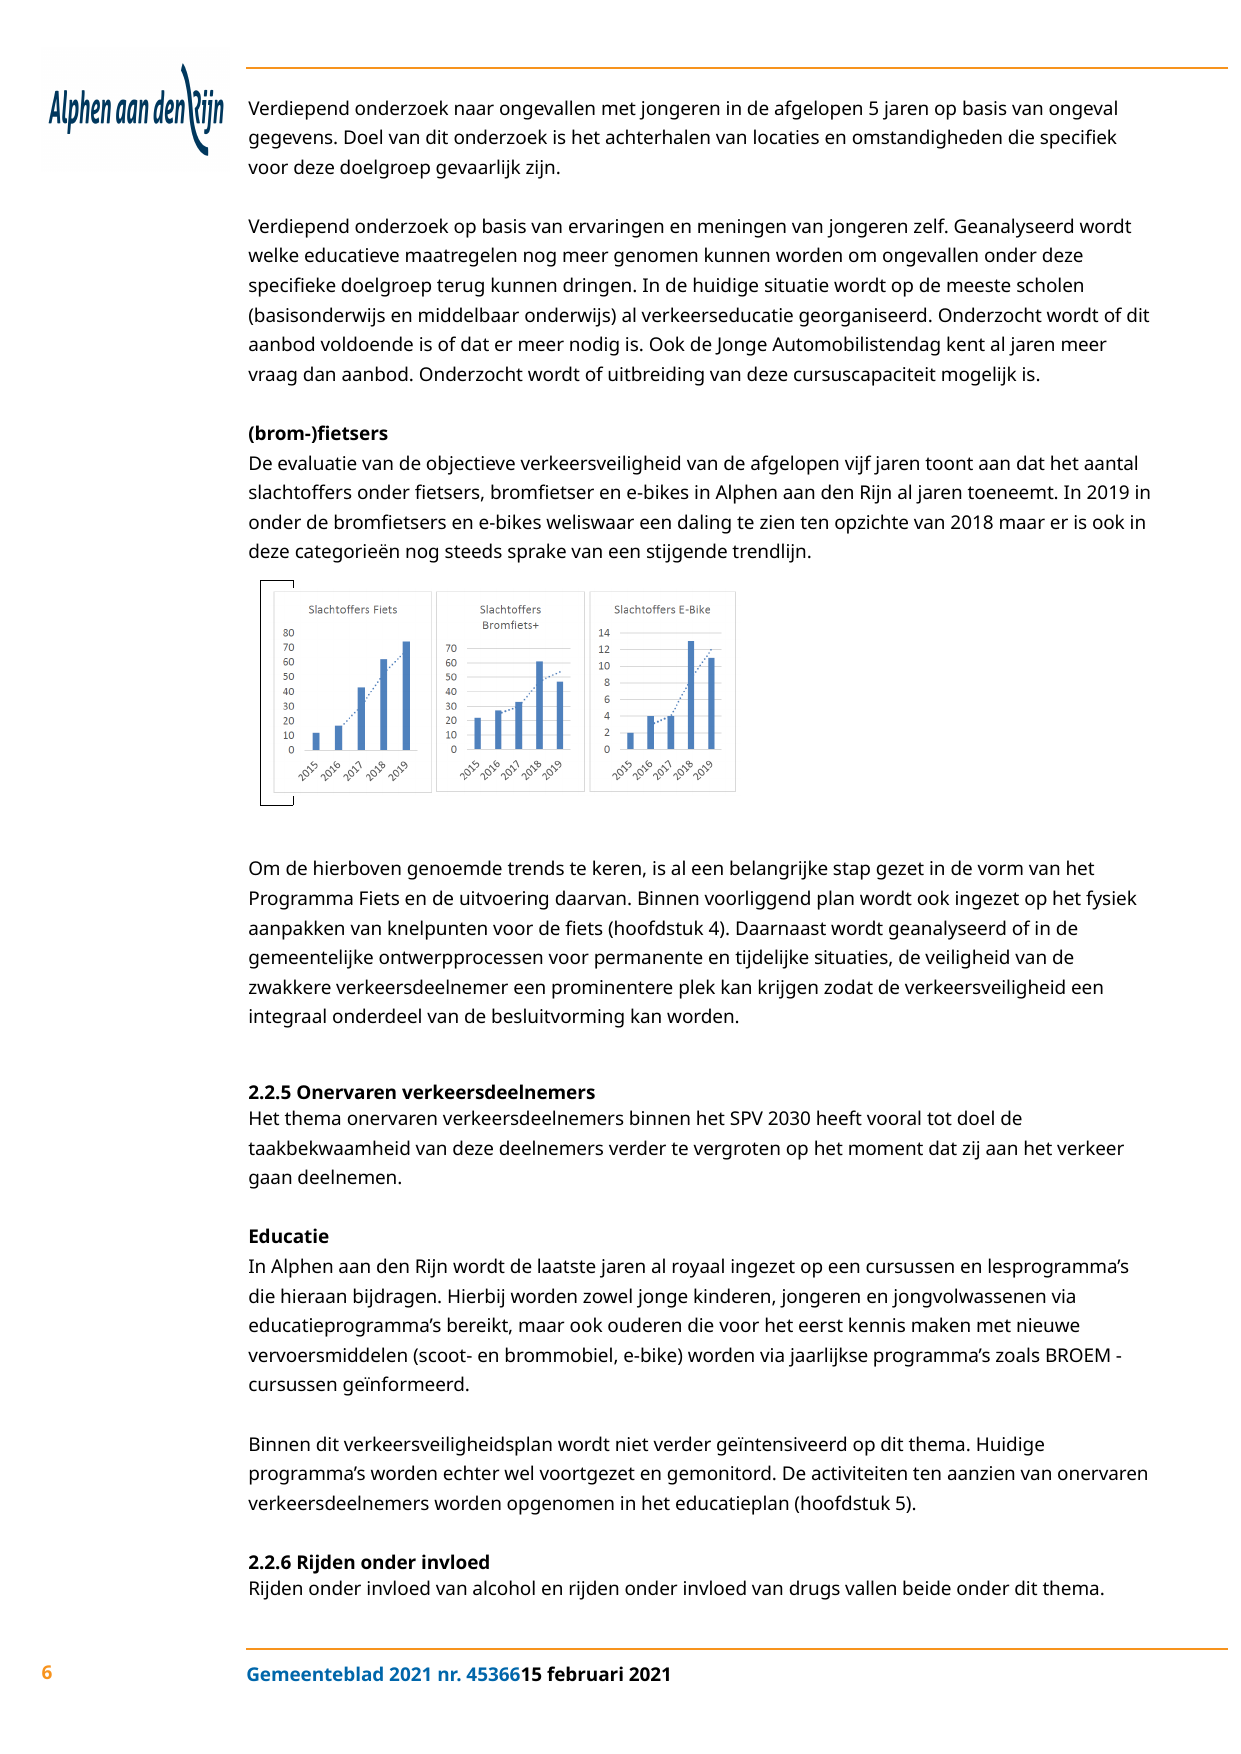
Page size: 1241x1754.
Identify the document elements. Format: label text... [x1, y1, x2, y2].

text Educatie [248, 1224, 1152, 1249]
text Verdiepend onderzoek naar ongevallen met jongeren in de afgelopen 5 jaren op basis van ongeval gegevens. Doel van dit onderzoek is het achterhalen van locaties en omstandigheden die specifiek voor deze doelgroep gevaarlijk zijn. [248, 95, 1152, 180]
text (brom-)fietsers [248, 420, 1152, 446]
text Verdiepend onderzoek op basis van ervaringen en meningen van jongeren zelf. Geanalyseerd wordt welke educatieve maatregelen nog meer genomen kunnen worden om ongevallen onder deze specifieke doelgroep terug kunnen dringen. In de huidige situatie wordt op de meeste scholen (basisonderwijs en middelbaar onderwijs) al verkeerseducatie georganiseerd. Onderzocht wordt of dit aanbod voldoende is of dat er meer nodig is. Ook de Jonge Automobilistendag kent al jaren meer vraag dan aanbod. Onderzocht wordt of uitbreiding van deze cursuscapaciteit mogelijk is. [248, 213, 1152, 387]
text 2.2.5 Onervaren verkeersdeelnemers [248, 1079, 1152, 1105]
text De evaluatie van de objectieve verkeersveiligheid van de afgelopen vijf jaren toont aan dat het aantal slachtoffers onder fietsers, bromfietser en e-bikes in Alphen aan den Rijn al jaren toeneemt. In 2019 in onder de bromfietsers en e-bikes weliswaar een daling te zien ten opzichte van 2018 maar er is ook in deze categorieën nog steeds sprake van een stijgende trendlijn. [248, 450, 1152, 564]
text Het thema onervaren verkeersdeelnemers binnen het SPV 2030 heeft vooral tot doel de taakbekwaamheid van deze deelnemers verder te vergroten op het moment dat zij aan het verkeer gaan deelnemen. [248, 1105, 1152, 1190]
picture [268, 588, 742, 796]
text 2.2.6 Rijden onder invloed [248, 1549, 1152, 1575]
text In Alphen aan den Rijn wordt de laatste jaren al royaal ingezet op een cursussen en lesprogramma’s die hieraan bijdragen. Hierbij worden zowel jonge kinderen, jongeren en jongvolwassenen via educatieprogramma’s bereikt, maar ook ouderen die voor het eerst kennis maken met nieuwe vervoersmiddelen (scoot- en brommobiel, e-bike) worden via jaarlijkse programma’s zoals BROEM -cursussen geïnformeerd. [248, 1253, 1152, 1397]
text Om de hierboven genoemde trends te keren, is al een belangrijke stap gezet in de vorm van het Programma Fiets en de uitvoering daarvan. Binnen voorliggend plan wordt ook ingezet op het fysiek aanpakken van knelpunten voor de fiets (hoofdstuk 4). Daarnaast wordt geanalyseerd of in de gemeentelijke ontwerpprocessen voor permanente en tijdelijke situaties, de veiligheid van de zwakkere verkeersdeelnemer een prominentere plek kan krijgen zodat de verkeersveiligheid een integraal onderdeel van de besluitvorming kan worden. [248, 856, 1152, 1029]
picture [41, 47, 231, 172]
text Binnen dit verkeersveiligheidsplan wordt niet verder geïntensiveerd op dit thema. Huidige programma’s worden echter wel voortgezet en gemonitord. De activiteiten ten aanzien van onervaren verkeersdeelnemers worden opgenomen in het educatieplan (hoofdstuk 5). [248, 1431, 1152, 1516]
text Rijden onder invloed van alcohol en rijden onder invloed van drugs vallen beide onder dit thema. [248, 1575, 1152, 1601]
